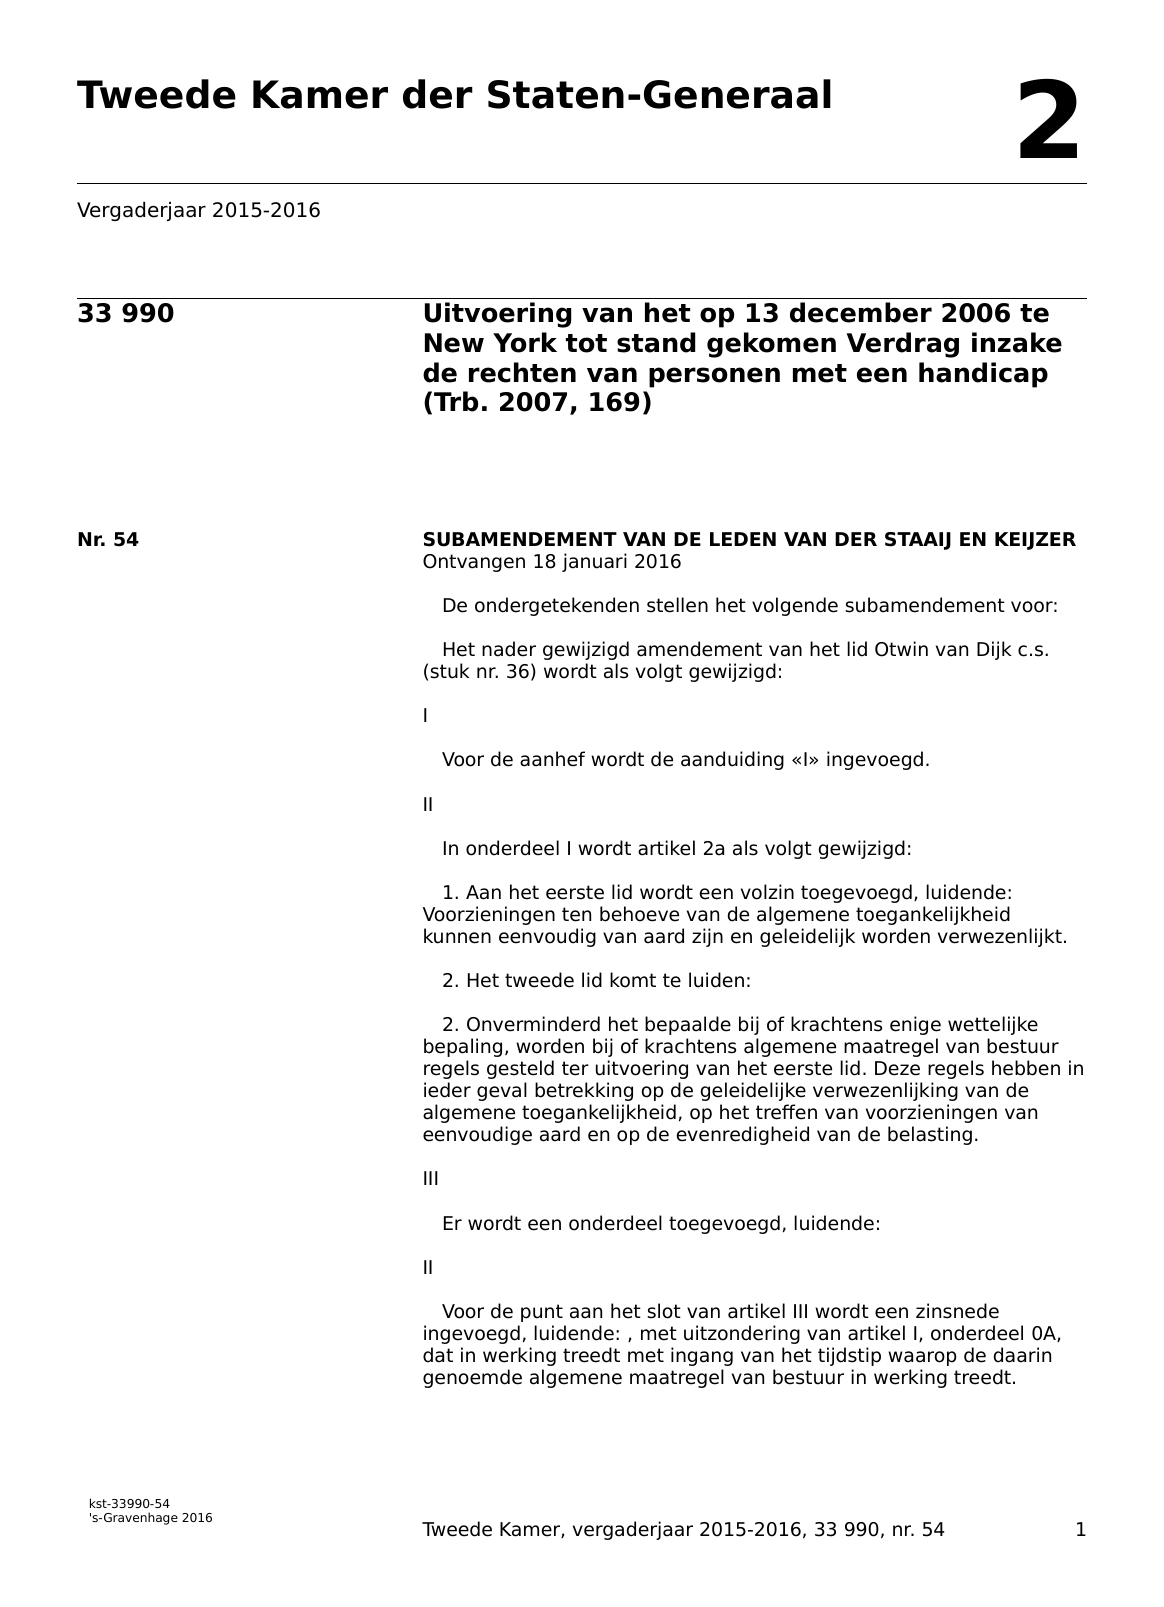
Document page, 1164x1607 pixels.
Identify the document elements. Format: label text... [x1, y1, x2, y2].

subtitle 33 990 Uitvoering van het op 13 december 2006 te New York tot stand gekomen Verdrag inzake de rechten van personen met een handicap (Trb. 2007, 169) [77, 299, 1087, 418]
text Voor de aanhef wordt de aanduiding «I» ingevoegd. [422, 749, 1087, 771]
text 1. Aan het eerste lid wordt een volzin toegevoegd, luidende: Voorzieningen ten behoeve van de algemene toegankelijkheid kunnen eenvoudig van aard zijn en geleidelijk worden verwezenlijkt. [422, 882, 1087, 948]
subtitle Nr. 54 SUBAMENDEMENT VAN DE LEDEN VAN DER STAAIJ EN KEIJZER [77, 529, 1087, 551]
text kst-33990-54 [88, 1497, 323, 1511]
text Ontvangen 18 januari 2016 [422, 551, 1087, 573]
text II [422, 793, 1087, 816]
text Er wordt een onderdeel toegevoegd, luidende: [422, 1212, 1087, 1234]
text 2. Onverminderd het bepaalde bij of krachtens enige wettelijke bepaling, worden bij of krachtens algemene maatregel van bestuur regels gesteld ter uitvoering van het eerste lid. Deze regels hebben in ieder geval betrekking op de geleidelijke verwezenlijking van de algemene toegankelijkheid, op het treffen van voorzieningen van eenvoudige aard en op de evenredigheid van de belasting. [422, 1014, 1087, 1146]
text 's-Gravenhage 2016 [88, 1511, 323, 1525]
table_header 2 [886, 59, 1087, 183]
text III [422, 1168, 1087, 1190]
text In onderdeel I wordt artikel 2a als volgt gewijzigd: [422, 838, 1087, 860]
text Het nader gewijzigd amendement van het lid Otwin van Dijk c.s. (stuk nr. 36) wordt als volgt gewijzigd: [422, 639, 1087, 683]
text De ondergetekenden stellen het volgende subamendement voor: [422, 595, 1087, 617]
text Voor de punt aan het slot van artikel III wordt een zinsnede ingevoegd, luidende: , met uitzondering van artikel I, onderdeel 0A, dat in werking treedt met ingang van het tijdstip waarop de daarin genoemde algemene maatregel van bestuur in werking treedt. [422, 1301, 1087, 1389]
text II [422, 1257, 1087, 1278]
text I [422, 705, 1087, 727]
table_header Tweede Kamer der Staten-Generaal [77, 59, 886, 183]
table_cell Vergaderjaar 2015-2016 [77, 184, 1087, 298]
text 2. Het tweede lid komt te luiden: [422, 970, 1087, 992]
